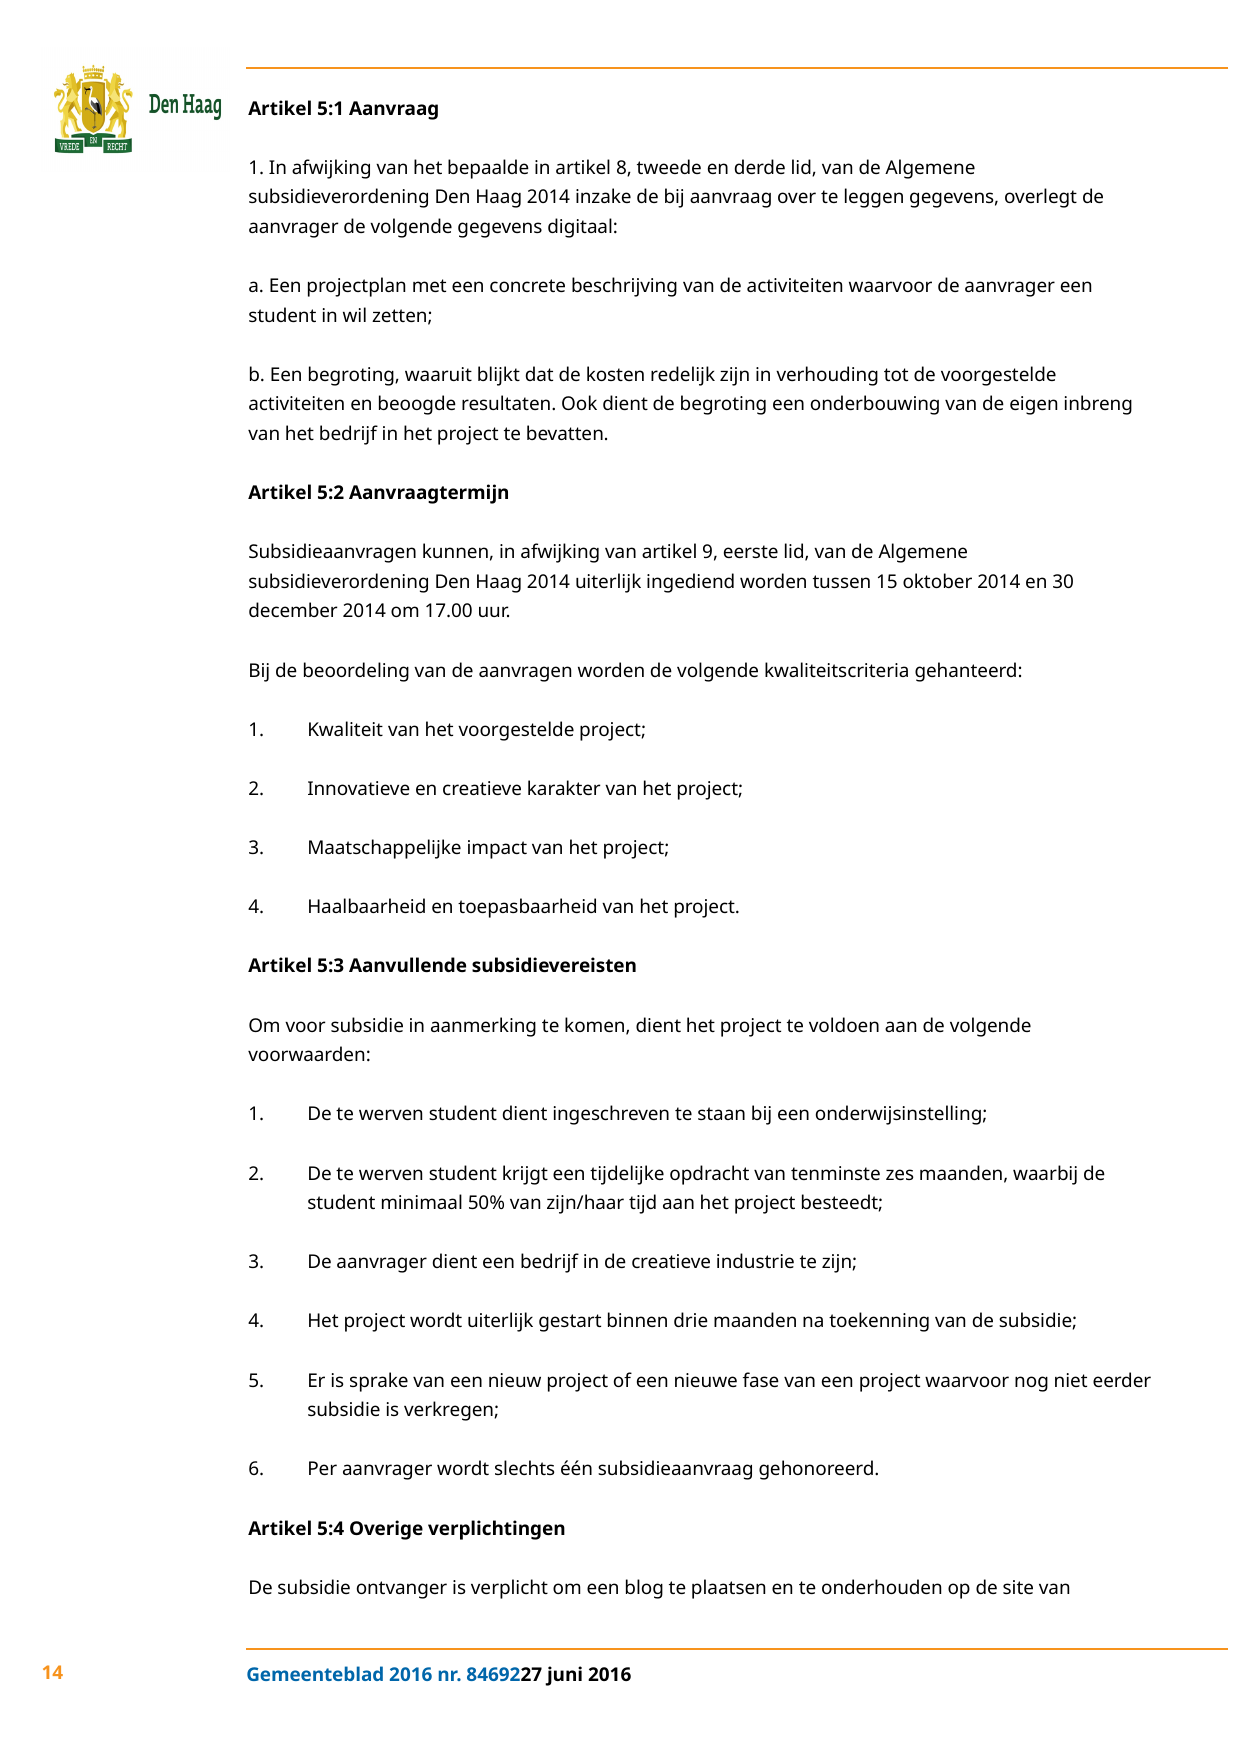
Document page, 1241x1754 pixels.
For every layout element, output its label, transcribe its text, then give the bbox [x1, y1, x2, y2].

text Om voor subsidie in aanmerking te komen, dient het project te voldoen aan de volgende voorwaarden: [248, 1012, 1152, 1067]
text Bij de beoordeling van de aanvragen worden de volgende kwaliteitscriteria gehanteerd: [248, 657, 1152, 683]
list Haalbaarheid en toepasbaarheid van het project. [248, 893, 1152, 919]
text Artikel 5:3 Aanvullende subsidievereisten [248, 953, 1152, 978]
list Het project wordt uiterlijk gestart binnen drie maanden na toekenning van de subsidie; [248, 1308, 1152, 1333]
list Maatschappelijke impact van het project; [248, 834, 1152, 860]
list De te werven student dient ingeschreven te staan bij een onderwijsinstelling; [248, 1101, 1152, 1126]
picture [41, 47, 231, 172]
list De te werven student krijgt een tijdelijke opdracht van tenminste zes maanden, waarbij de student minimaal 50% van zijn/haar tijd aan het project besteedt; [248, 1160, 1152, 1215]
text Artikel 5:2 Aanvraagtermijn [248, 479, 1152, 505]
text b. Een begroting, waaruit blijkt dat de kosten redelijk zijn in verhouding tot de voorgestelde activiteiten en beoogde resultaten. Ook dient de begroting een onderbouwing van de eigen inbreng van het bedrijf in het project te bevatten. [248, 361, 1152, 446]
text Artikel 5:4 Overige verplichtingen [248, 1515, 1152, 1541]
list Kwaliteit van het voorgestelde project; [248, 716, 1152, 742]
list De aanvrager dient een bedrijf in de creatieve industrie te zijn; [248, 1248, 1152, 1274]
text Artikel 5:1 Aanvraag [248, 95, 1152, 121]
text Subsidieaanvragen kunnen, in afwijking van artikel 9, eerste lid, van de Algemene subsidieverordening Den Haag 2014 uiterlijk ingediend worden tussen 15 oktober 2014 en 30 december 2014 om 17.00 uur. [248, 538, 1152, 623]
text De subsidie ontvanger is verplicht om een blog te plaatsen en te onderhouden op de site van [248, 1574, 1152, 1600]
list Er is sprake van een nieuw project of een nieuwe fase van een project waarvoor nog niet eerder subsidie is verkregen; [248, 1367, 1152, 1422]
list Per aanvrager wordt slechts één subsidieaanvraag gehonoreerd. [248, 1456, 1152, 1481]
list Innovatieve en creatieve karakter van het project; [248, 775, 1152, 801]
text 1. In afwijking van het bepaalde in artikel 8, tweede en derde lid, van de Algemene subsidieverordening Den Haag 2014 inzake de bij aanvraag over te leggen gegevens, overlegt de aanvrager de volgende gegevens digitaal: [248, 154, 1152, 239]
text a. Een projectplan met een concrete beschrijving van de activiteiten waarvoor de aanvrager een student in wil zetten; [248, 272, 1152, 328]
